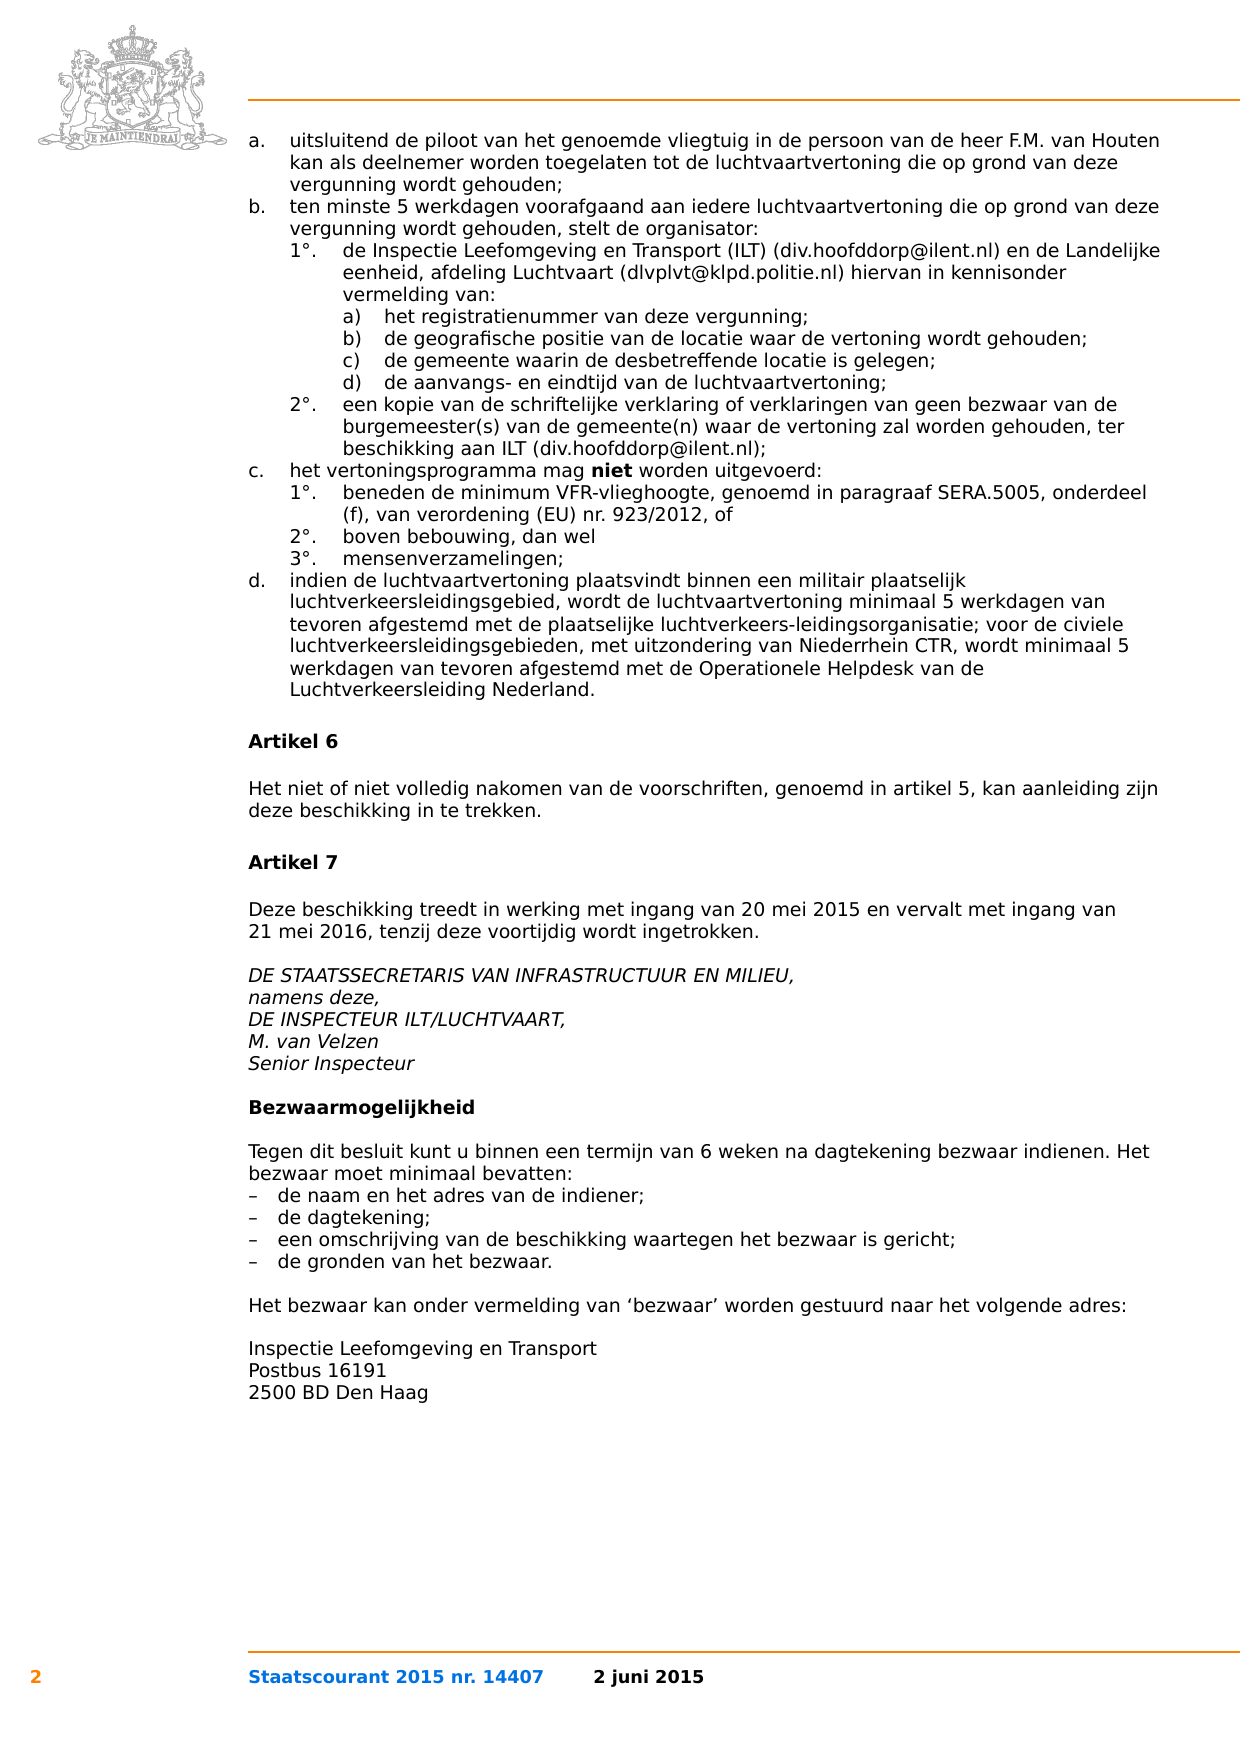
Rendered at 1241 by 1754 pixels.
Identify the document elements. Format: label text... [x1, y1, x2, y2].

text d) de aanvangs- en eindtijd van de luchtvaartvertoning; [342, 372, 1163, 394]
text Het bezwaar kan onder vermelding van ‘bezwaar’ worden gestuurd naar het volgende adres: [248, 1294, 1163, 1316]
text d. indien de luchtvaartvertoning plaatsvindt binnen een militair plaatselijk luchtverkeersleidingsgebied, wordt de luchtvaartvertoning minimaal 5 werkdagen van tevoren afgestemd met de plaatselijke luchtverkeers-leidingsorganisatie; voor de civiele luchtverkeersleidingsgebieden, met uitzondering van Niederrhein CTR, wordt minimaal 5 werkdagen van tevoren afgestemd met de Operationele Helpdesk van de Luchtverkeersleiding Nederland. [248, 569, 1163, 701]
text 2°. een kopie van de schriftelijke verklaring of verklaringen van geen bezwaar van de burgemeester(s) van de gemeente(n) waar de vertoning zal worden gehouden, ter beschikking aan ILT (div.hoofddorp@ilent.nl); [289, 394, 1163, 459]
text Inspectie Leefomgeving en Transport [248, 1338, 1163, 1360]
text – de dagtekening; [248, 1207, 1163, 1229]
text 2°. boven bebouwing, dan wel [289, 526, 1163, 547]
text c) de gemeente waarin de desbetreffende locatie is gelegen; [342, 350, 1163, 372]
text Deze beschikking treedt in werking met ingang van 20 mei 2015 en vervalt met ingang van 21 mei 2016, tenzij deze voortijdig wordt ingetrokken. [248, 899, 1163, 943]
text a. uitsluitend de piloot van het genoemde vliegtuig in de persoon van de heer F.M. van Houten kan als deelnemer worden toegelaten tot de luchtvaartvertoning die op grond van deze vergunning wordt gehouden; [248, 130, 1163, 196]
text 3°. mensenverzamelingen; [289, 547, 1163, 569]
text – een omschrijving van de beschikking waartegen het bezwaar is gericht; [248, 1229, 1163, 1251]
text 1°. de Inspectie Leefomgeving en Transport (ILT) (div.hoofddorp@ilent.nl) en de Landelijke eenheid, afdeling Luchtvaart (dlvplvt@klpd.politie.nl) hiervan in kennisonder vermelding van: [289, 240, 1163, 306]
text – de gronden van het bezwaar. [248, 1251, 1163, 1273]
text Tegen dit besluit kunt u binnen een termijn van 6 weken na dagtekening bezwaar indienen. Het bezwaar moet minimaal bevatten: [248, 1141, 1163, 1185]
text 1°. beneden de minimum VFR-vlieghoogte, genoemd in paragraaf SERA.5005, onderdeel (f), van verordening (EU) nr. 923/2012, of [289, 482, 1163, 526]
text Postbus 16191 [248, 1360, 1163, 1382]
text DE STAATSSECRETARIS VAN INFRASTRUCTUUR EN MILIEU, namens deze, DE INSPECTEUR ILT/LUCHTVAART, M. van Velzen Senior Inspecteur [248, 965, 1163, 1075]
picture [38, 25, 227, 150]
text b) de geografische positie van de locatie waar de vertoning wordt gehouden; [342, 328, 1163, 350]
text Het niet of niet volledig nakomen van de voorschriften, genoemd in artikel 5, kan aanleiding zijn deze beschikking in te trekken. [248, 778, 1163, 822]
text Bezwaarmogelijkheid [248, 1097, 1163, 1119]
subtitle Artikel 6 [248, 731, 1163, 753]
text b. ten minste 5 werkdagen voorafgaand aan iedere luchtvaartvertoning die op grond van deze vergunning wordt gehouden, stelt de organisator: [248, 196, 1163, 240]
text – de naam en het adres van de indiener; [248, 1185, 1163, 1207]
text 2500 BD Den Haag [248, 1382, 1163, 1404]
text a) het registratienummer van deze vergunning; [342, 306, 1163, 328]
text c. het vertoningsprogramma mag niet worden uitgevoerd: [248, 459, 1163, 482]
subtitle Artikel 7 [248, 852, 1163, 874]
